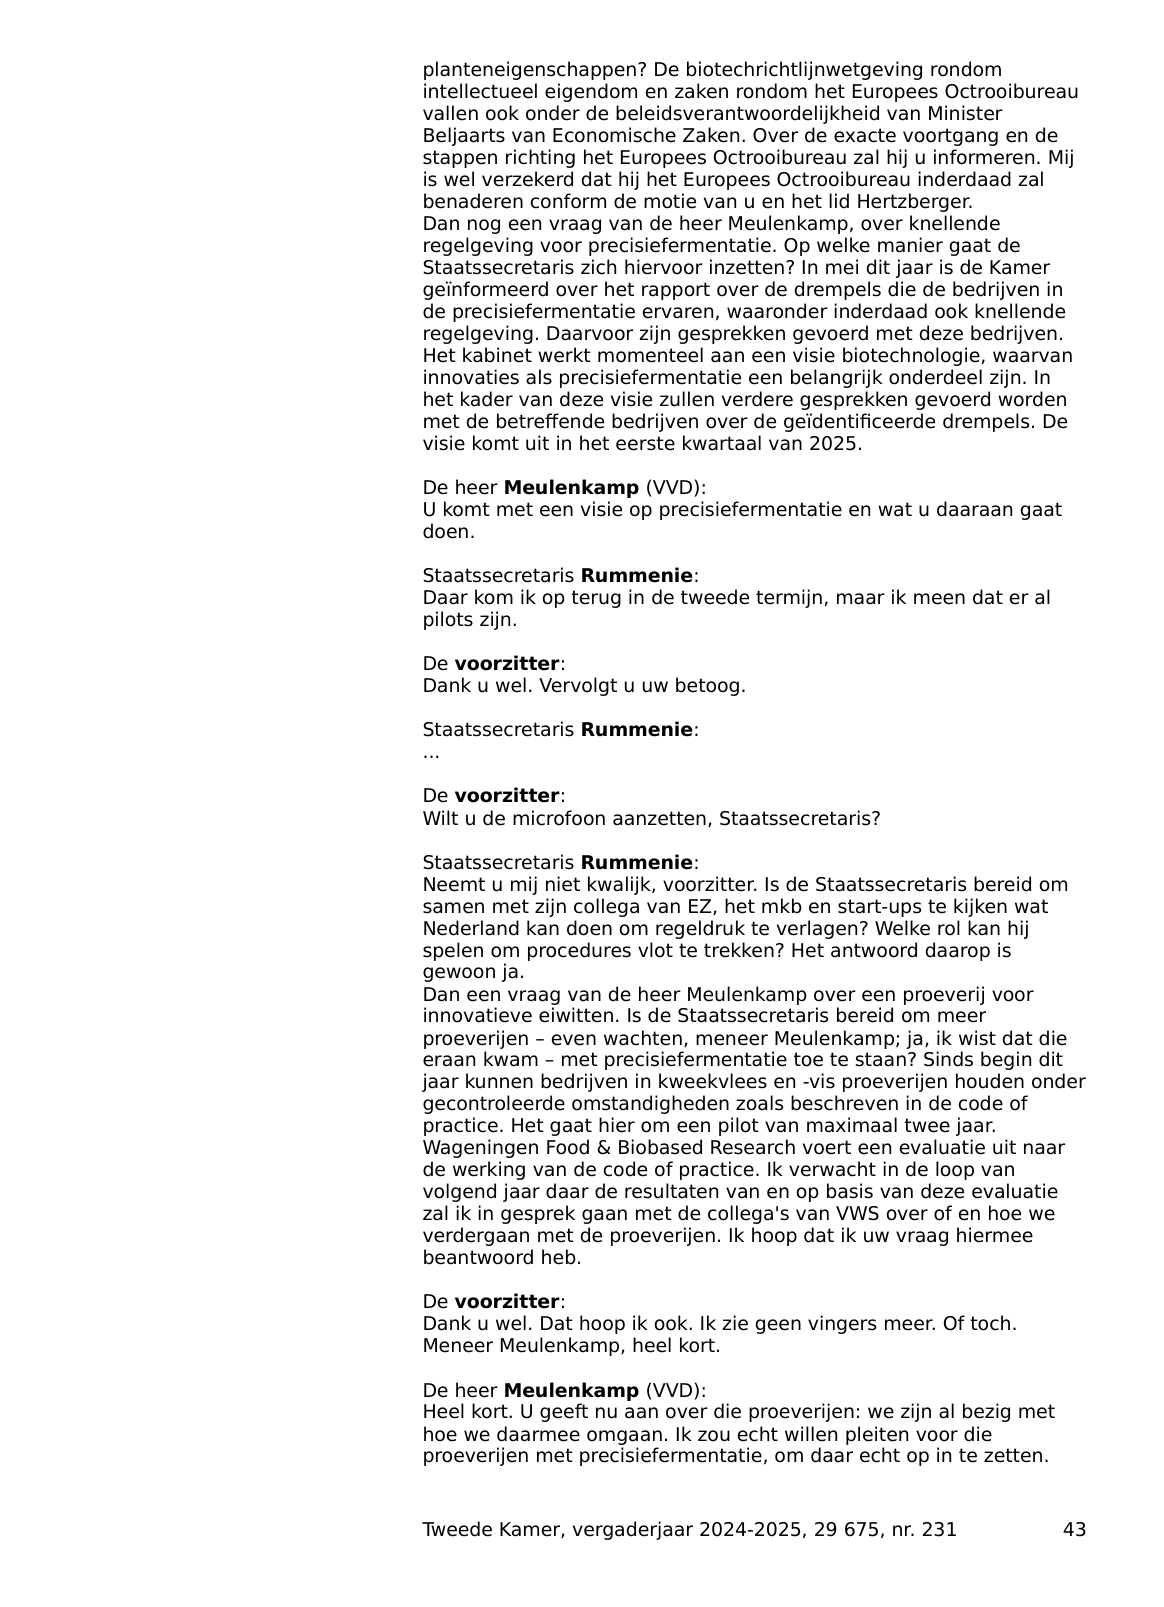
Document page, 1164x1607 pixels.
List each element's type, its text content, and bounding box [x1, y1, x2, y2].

text Wilt u de microfoon aanzetten, Staatssecretaris? [422, 807, 1087, 829]
text De voorzitter: [422, 785, 1087, 807]
text Staatssecretaris Rummenie: [422, 852, 1087, 873]
text De heer Meulenkamp (VVD): [422, 1379, 1087, 1401]
text Dank u wel. Vervolgt u uw betoog. [422, 675, 1087, 697]
text Neemt u mij niet kwalijk, voorzitter. Is de Staatssecretaris bereid om samen met zijn collega van EZ, het mkb en start-ups te kijken wat Nederland kan doen om regeldruk te verlagen? Welke rol kan hij spelen om procedures vlot te trekken? Het antwoord daarop is gewoon ja. [422, 873, 1087, 983]
text Heel kort. U geeft nu aan over die proeverijen: we zijn al bezig met hoe we daarmee omgaan. Ik zou echt willen pleiten voor die proeverijen met precisiefermentatie, om daar echt op in te zetten. [422, 1401, 1087, 1467]
text Dan een vraag van de heer Meulenkamp over een proeverij voor innovatieve eiwitten. Is de Staatssecretaris bereid om meer proeverijen – even wachten, meneer Meulenkamp; ja, ik wist dat die eraan kwam – met precisiefermentatie toe te staan? Sinds begin dit jaar kunnen bedrijven in kweekvlees en -vis proeverijen houden onder gecontroleerde omstandigheden zoals beschreven in de code of practice. Het gaat hier om een pilot van maximaal twee jaar. Wageningen Food & Biobased Research voert een evaluatie uit naar de werking van de code of practice. Ik verwacht in de loop van volgend jaar daar de resultaten van en op basis van deze evaluatie zal ik in gesprek gaan met de collega's van VWS over of en hoe we verdergaan met de proeverijen. Ik hoop dat ik uw vraag hiermee beantwoord heb. [422, 983, 1087, 1269]
text Dank u wel. Dat hoop ik ook. Ik zie geen vingers meer. Of toch. Meneer Meulenkamp, heel kort. [422, 1313, 1087, 1357]
text Daar kom ik op terug in de tweede termijn, maar ik meen dat er al pilots zijn. [422, 587, 1087, 631]
text De voorzitter: [422, 1291, 1087, 1313]
text Staatssecretaris Rummenie: [422, 565, 1087, 587]
text De voorzitter: [422, 653, 1087, 675]
text De heer Meulenkamp (VVD): [422, 477, 1087, 499]
text Dan nog een vraag van de heer Meulenkamp, over knellende regelgeving voor precisiefermentatie. Op welke manier gaat de Staatssecretaris zich hiervoor inzetten? In mei dit jaar is de Kamer geïnformeerd over het rapport over de drempels die de bedrijven in de precisiefermentatie ervaren, waaronder inderdaad ook knellende regelgeving. Daarvoor zijn gesprekken gevoerd met deze bedrijven. Het kabinet werkt momenteel aan een visie biotechnologie, waarvan innovaties als precisiefermentatie een belangrijk onderdeel zijn. In het kader van deze visie zullen verdere gesprekken gevoerd worden met de betreffende bedrijven over de geïdentificeerde drempels. De visie komt uit in het eerste kwartaal van 2025. [422, 213, 1087, 455]
text planteneigenschappen? De biotechrichtlijnwetgeving rondom intellectueel eigendom en zaken rondom het Europees Octrooibureau vallen ook onder de beleidsverantwoordelijkheid van Minister Beljaarts van Economische Zaken. Over de exacte voortgang en de stappen richting het Europees Octrooibureau zal hij u informeren. Mij is wel verzekerd dat hij het Europees Octrooibureau inderdaad zal benaderen conform de motie van u en het lid Hertzberger. [422, 59, 1087, 213]
text Staatssecretaris Rummenie: [422, 719, 1087, 741]
text ... [422, 741, 1087, 763]
text U komt met een visie op precisiefermentatie en wat u daaraan gaat doen. [422, 499, 1087, 543]
